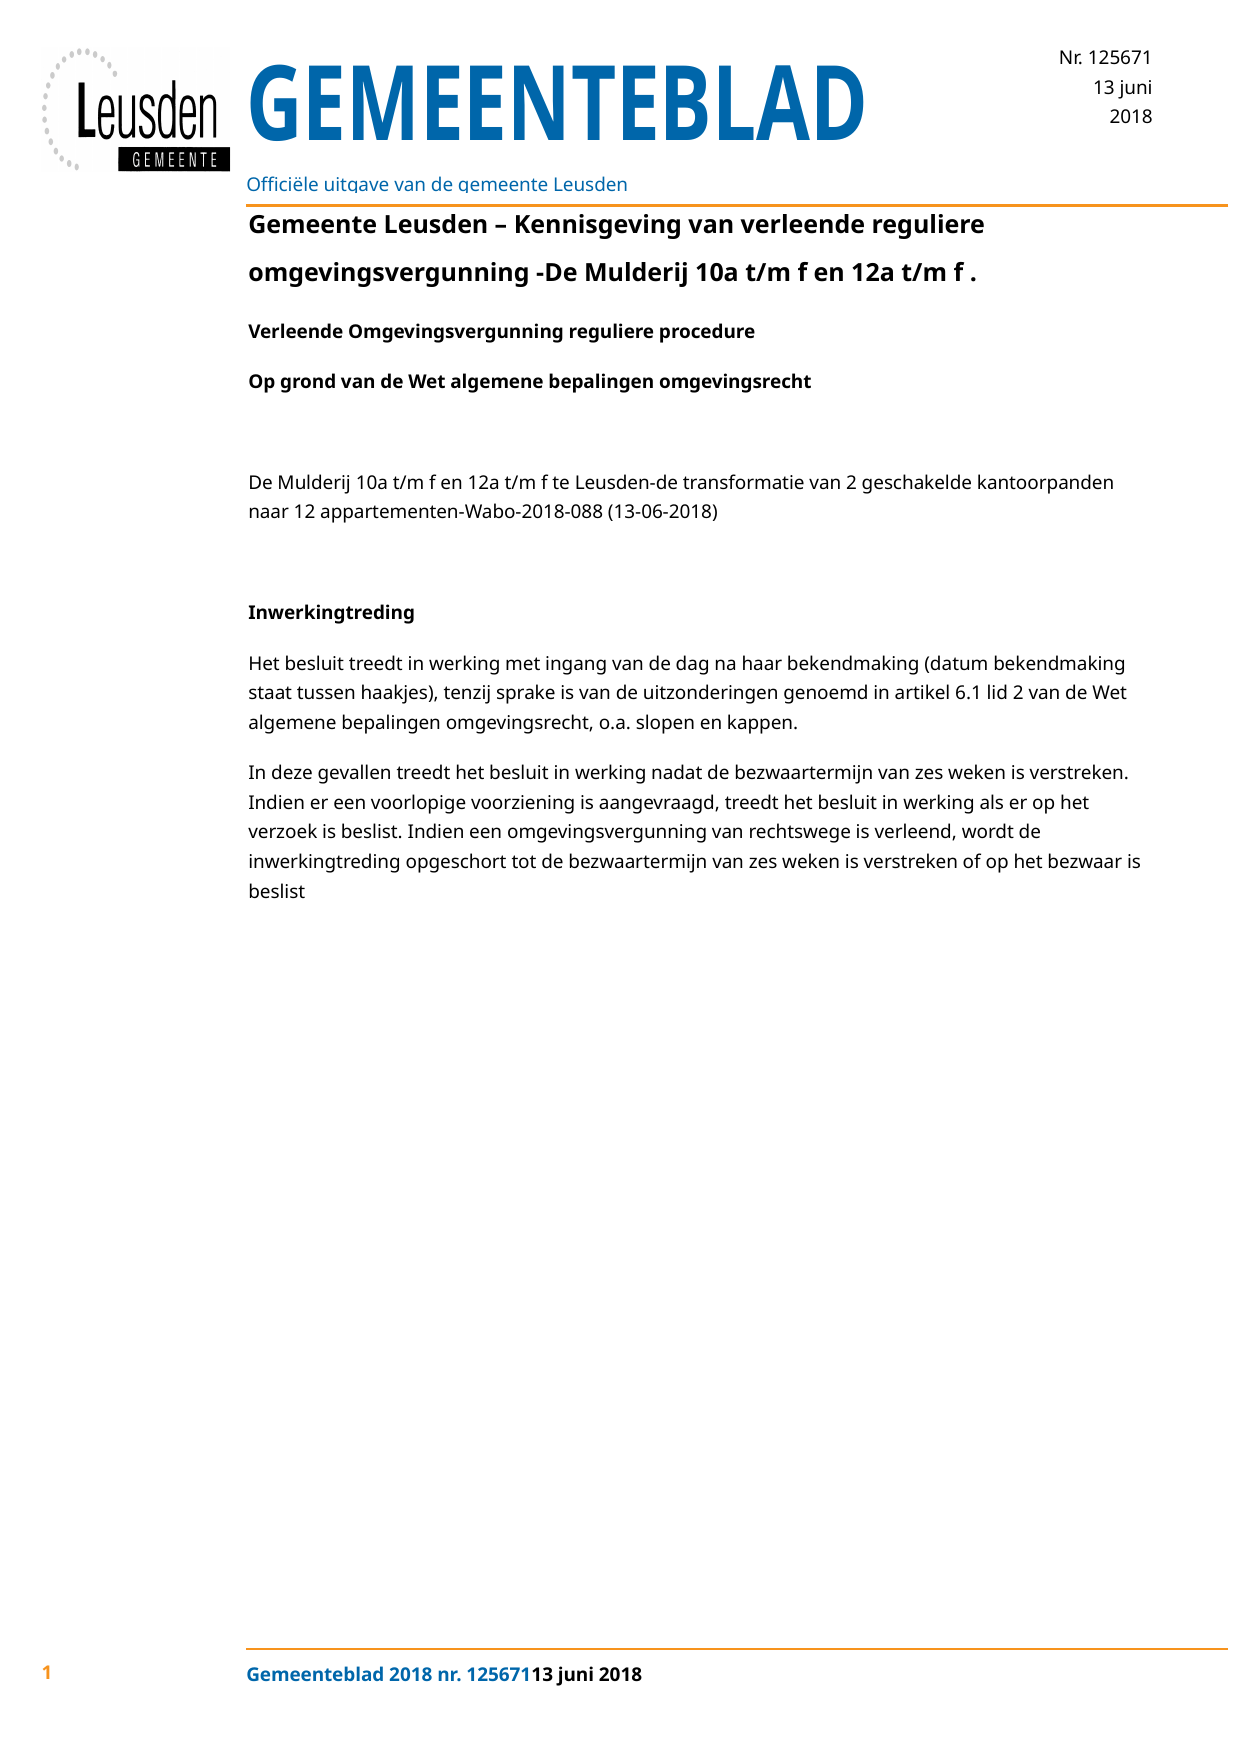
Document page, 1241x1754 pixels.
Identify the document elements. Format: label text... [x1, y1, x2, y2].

text Gemeente Leusden – Kennisgeving van verleende reguliere omgevingsvergunning -De Mulderij 10a t/m f en 12a t/m f . [248, 207, 1152, 288]
picture [41, 47, 231, 172]
text Het besluit treedt in werking met ingang van de dag na haar bekendmaking (datum bekendmaking staat tussen haakjes), tenzij sprake is van de uitzonderingen genoemd in artikel 6.1 lid 2 van de Wet algemene bepalingen omgevingsrecht, o.a. slopen en kappen. [248, 650, 1152, 735]
text In deze gevallen treedt het besluit in werking nadat de bezwaartermijn van zes weken is verstreken. Indien er een voorlopige voorziening is aangevraagd, treedt het besluit in werking als er op het verzoek is beslist. Indien een omgevingsvergunning van rechtswege is verleend, wordt de inwerkingtreding opgeschort tot de bezwaartermijn van zes weken is verstreken of op het bezwaar is beslist [248, 759, 1152, 904]
text Op grond van de Wet algemene bepalingen omgevingsrecht [248, 368, 1152, 394]
text De Mulderij 10a t/m f en 12a t/m f te Leusden-de transformatie van 2 geschakelde kantoorpanden naar 12 appartementen-Wabo-2018-088 (13-06-2018) [248, 469, 1152, 524]
text Inwerkingtreding [248, 599, 1152, 625]
text Verleende Omgevingsvergunning reguliere procedure [248, 318, 1152, 344]
